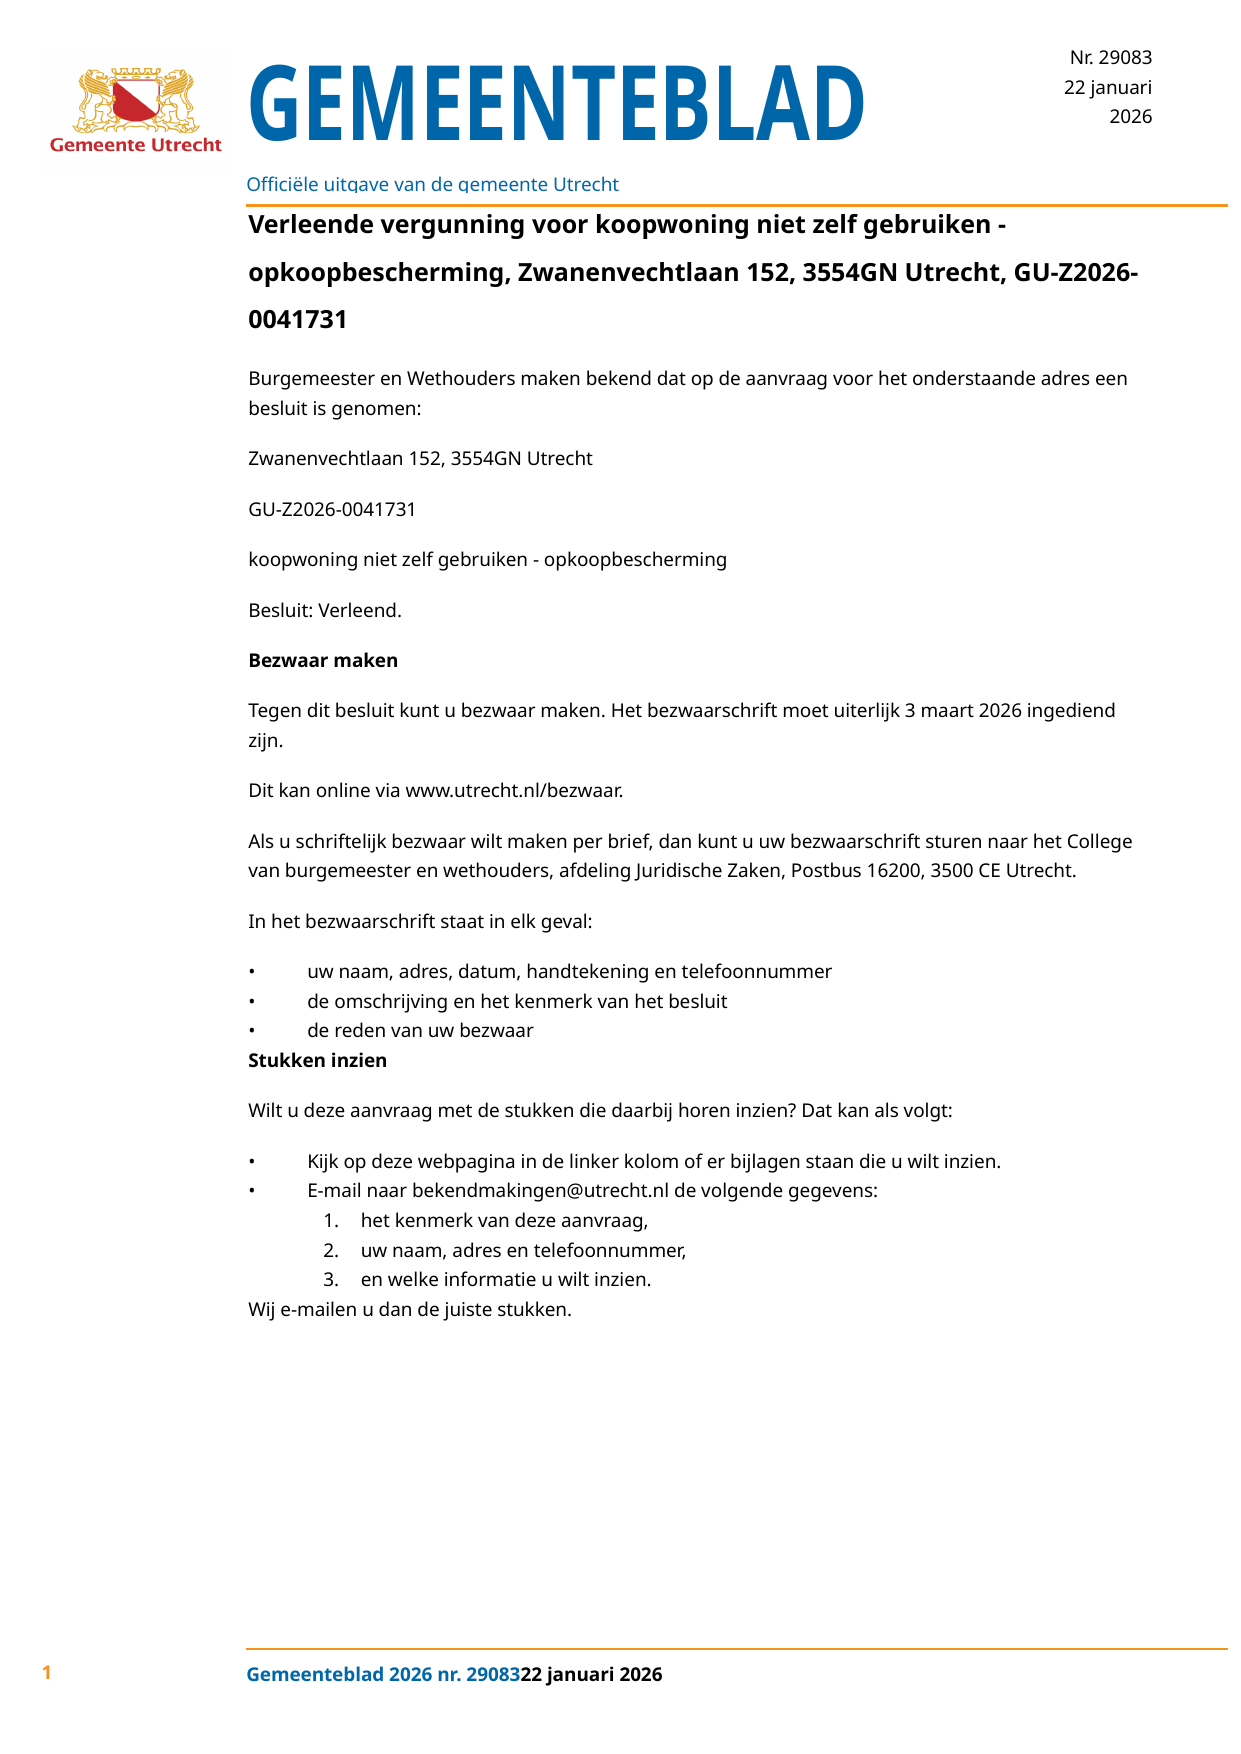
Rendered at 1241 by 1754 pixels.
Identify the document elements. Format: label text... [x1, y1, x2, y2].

text Tegen dit besluit kunt u bezwaar maken. Het bezwaarschrift moet uiterlijk 3 maart 2026 ingediend zijn. [248, 698, 1152, 753]
text Bezwaar maken [248, 647, 1152, 673]
text Dit kan online via www.utrecht.nl/bezwaar. [248, 778, 1152, 803]
list Kijk op deze webpagina in de linker kolom of er bijlagen staan die u wilt inzien. [248, 1148, 1152, 1174]
text Burgemeester en Wethouders maken bekend dat op de aanvraag voor het onderstaande adres een besluit is genomen: [248, 366, 1152, 421]
picture [41, 47, 231, 172]
text Wij e-mailen u dan de juiste stukken. [248, 1296, 1152, 1322]
list uw naam, adres, datum, handtekening en telefoonnummer [248, 958, 1152, 984]
list de reden van uw bezwaar [248, 1018, 1152, 1043]
text GU-Z2026-0041731 [248, 496, 1152, 522]
text In het bezwaarschrift staat in elk geval: [248, 908, 1152, 934]
list uw naam, adres en telefoonnummer, [323, 1237, 1152, 1262]
list E-mail naar bekendmakingen@utrecht.nl de volgende gegevens: [248, 1178, 1152, 1203]
text Als u schriftelijk bezwaar wilt maken per brief, dan kunt u uw bezwaarschrift sturen naar het College van burgemeester en wethouders, afdeling Juridische Zaken, Postbus 16200, 3500 CE Utrecht. [248, 828, 1152, 883]
text Verleende vergunning voor koopwoning niet zelf gebruiken - opkoopbescherming, Zwanenvechtlaan 152, 3554GN Utrecht, GU-Z2026-0041731 [248, 207, 1152, 336]
text koopwoning niet zelf gebruiken - opkoopbescherming [248, 546, 1152, 572]
list het kenmerk van deze aanvraag, [323, 1207, 1152, 1233]
list de omschrijving en het kenmerk van het besluit [248, 988, 1152, 1014]
text Wilt u deze aanvraag met de stukken die daarbij horen inzien? Dat kan als volgt: [248, 1098, 1152, 1123]
list en welke informatie u wilt inzien. [323, 1266, 1152, 1292]
text Zwanenvechtlaan 152, 3554GN Utrecht [248, 446, 1152, 471]
text Stukken inzien [248, 1047, 1152, 1073]
text Besluit: Verleend. [248, 597, 1152, 622]
